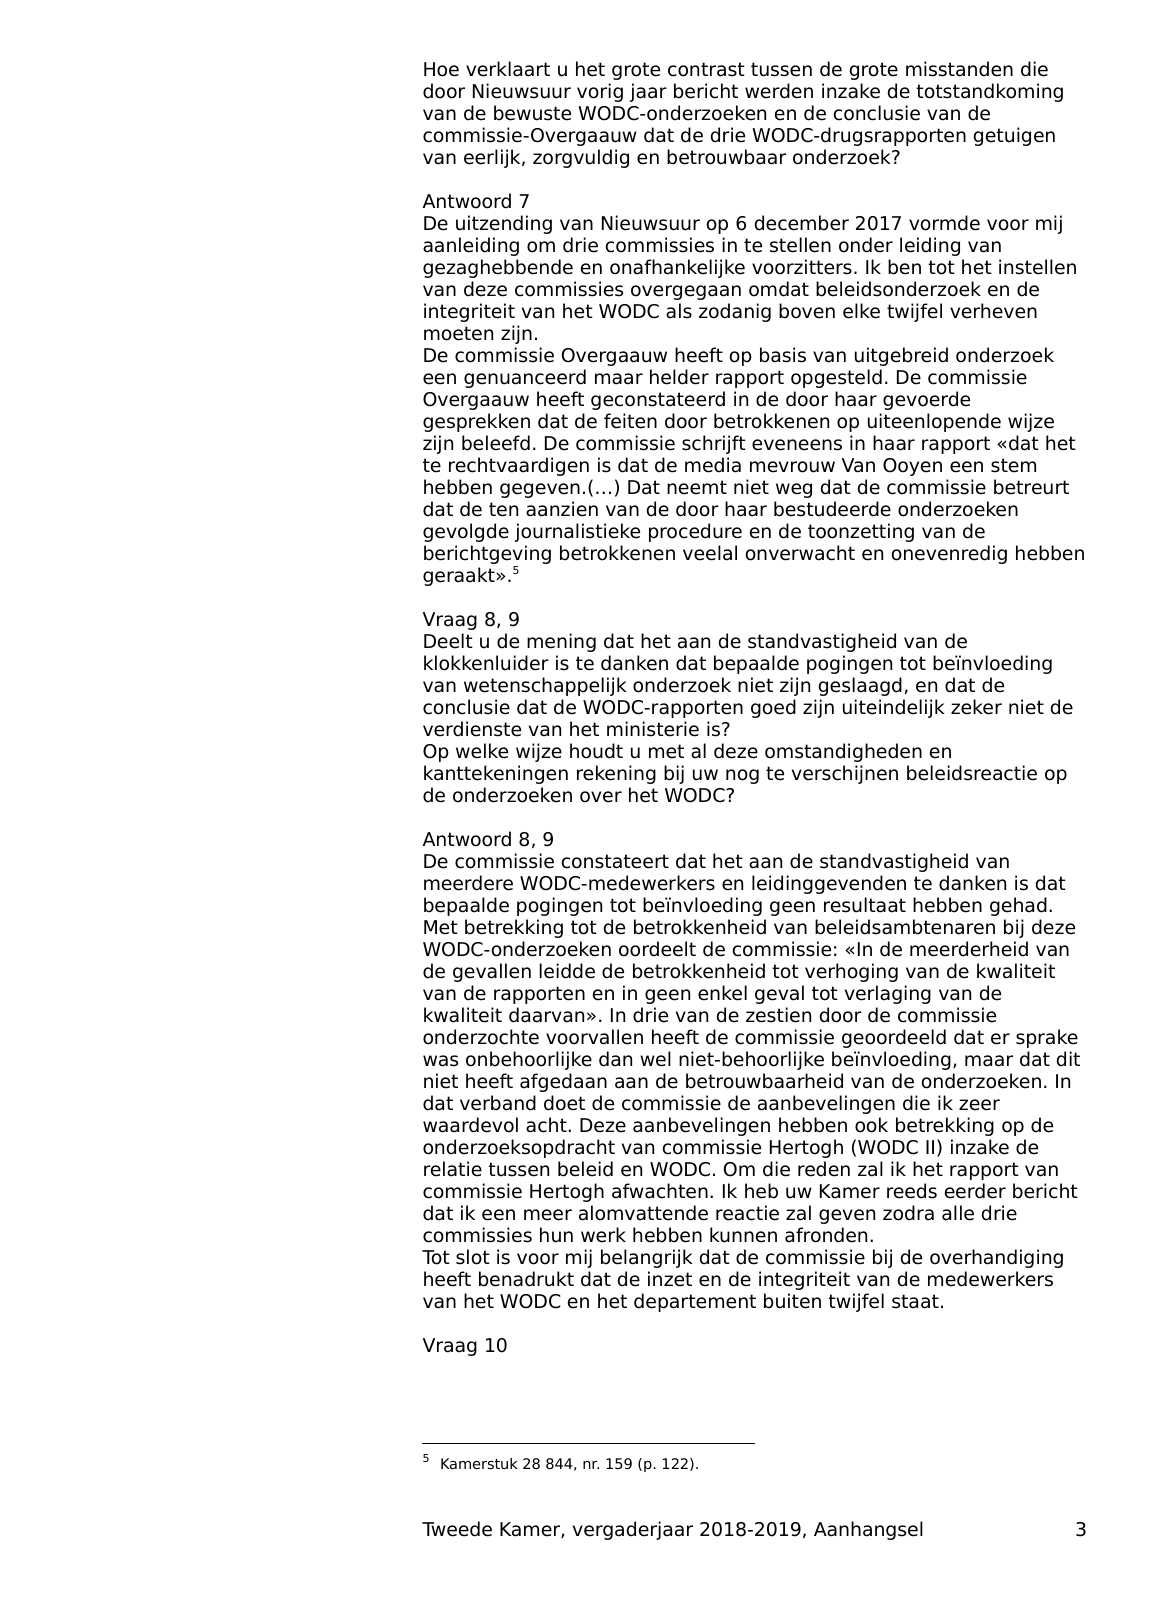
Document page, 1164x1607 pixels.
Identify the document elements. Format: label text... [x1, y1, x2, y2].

text Tot slot is voor mij belangrijk dat de commissie bij de overhandiging heeft benadrukt dat de inzet en de integriteit van de medewerkers van het WODC en het departement buiten twijfel staat. [422, 1247, 1087, 1312]
text Deelt u de mening dat het aan de standvastigheid van de klokkenluider is te danken dat bepaalde pogingen tot beïnvloeding van wetenschappelijk onderzoek niet zijn geslaagd, en dat de conclusie dat de WODC-rapporten goed zijn uiteindelijk zeker niet de verdienste van het ministerie is? [422, 631, 1087, 741]
text De commissie Overgaauw heeft op basis van uitgebreid onderzoek een genuanceerd maar helder rapport opgesteld. De commissie Overgaauw heeft geconstateerd in de door haar gevoerde gesprekken dat de feiten door betrokkenen op uiteenlopende wijze zijn beleefd. De commissie schrijft eveneens in haar rapport «dat het te rechtvaardigen is dat de media mevrouw Van Ooyen een stem hebben gegeven.(…) Dat neemt niet weg dat de commissie betreurt dat de ten aanzien van de door haar bestudeerde onderzoeken gevolgde journalistieke procedure en de toonzetting van de berichtgeving betrokkenen veelal onverwacht en onevenredig hebben geraakt». [422, 345, 1087, 587]
text De commissie constateert dat het aan de standvastigheid van meerdere WODC-medewerkers en leidinggevenden te danken is dat bepaalde pogingen tot beïnvloeding geen resultaat hebben gehad. Met betrekking tot de betrokkenheid van beleidsambtenaren bij deze WODC-onderzoeken oordeelt de commissie: «In de meerderheid van de gevallen leidde de betrokkenheid tot verhoging van de kwaliteit van de rapporten en in geen enkel geval tot verlaging van de kwaliteit daarvan». In drie van de zestien door de commissie onderzochte voorvallen heeft de commissie geoordeeld dat er sprake was onbehoorlijke dan wel niet-behoorlijke beïnvloeding, maar dat dit niet heeft afgedaan aan de betrouwbaarheid van de onderzoeken. In dat verband doet de commissie de aanbevelingen die ik zeer waardevol acht. Deze aanbevelingen hebben ook betrekking op de onderzoeksopdracht van commissie Hertogh (WODC II) inzake de relatie tussen beleid en WODC. Om die reden zal ik het rapport van commissie Hertogh afwachten. Ik heb uw Kamer reeds eerder bericht dat ik een meer alomvattende reactie zal geven zodra alle drie commissies hun werk hebben kunnen afronden. [422, 851, 1087, 1247]
text Antwoord 7 [422, 191, 1087, 213]
text De uitzending van Nieuwsuur op 6 december 2017 vormde voor mij aanleiding om drie commissies in te stellen onder leiding van gezaghebbende en onafhankelijke voorzitters. Ik ben tot het instellen van deze commissies overgegaan omdat beleidsonderzoek en de integriteit van het WODC als zodanig boven elke twijfel verheven moeten zijn. [422, 213, 1087, 345]
text Vraag 10 [422, 1335, 1087, 1357]
text Op welke wijze houdt u met al deze omstandigheden en kanttekeningen rekening bij uw nog te verschijnen beleidsreactie op de onderzoeken over het WODC? [422, 741, 1087, 807]
text Antwoord 8, 9 [422, 829, 1087, 851]
text Kamerstuk 28 844, nr. 159 (p. 122). [422, 1452, 1087, 1474]
text Hoe verklaart u het grote contrast tussen de grote misstanden die door Nieuwsuur vorig jaar bericht werden inzake de totstandkoming van de bewuste WODC-onderzoeken en de conclusie van de commissie-Overgaauw dat de drie WODC-drugsrapporten getuigen van eerlijk, zorgvuldig en betrouwbaar onderzoek? [422, 59, 1087, 169]
text Vraag 8, 9 [422, 609, 1087, 631]
